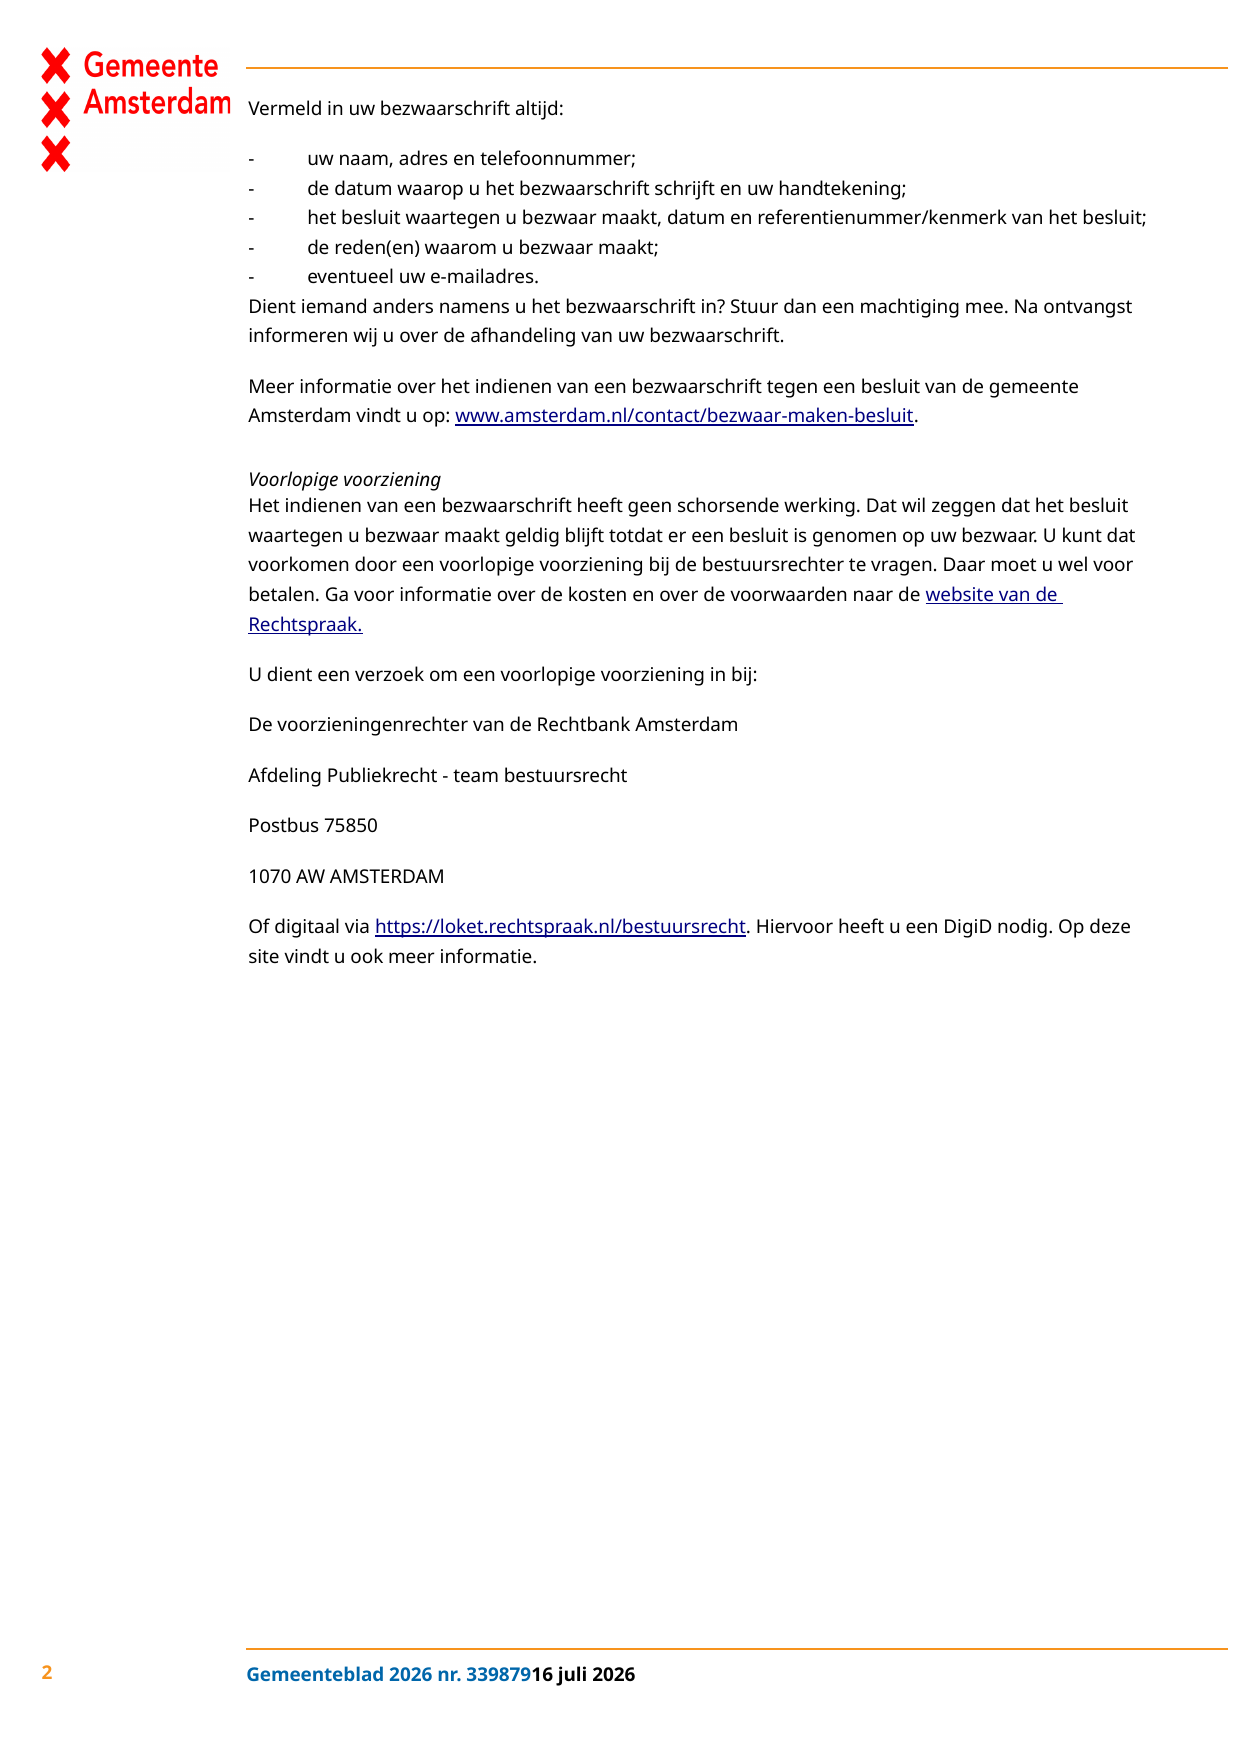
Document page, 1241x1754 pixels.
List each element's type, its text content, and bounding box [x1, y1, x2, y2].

text Meer informatie over het indienen van een bezwaarschrift tegen een besluit van de gemeente Amsterdam vindt u op: www.amsterdam.nl/contact/bezwaar-maken-besluit. [248, 373, 1152, 428]
text De voorzieningenrechter van de Rechtbank Amsterdam [248, 712, 1152, 737]
text Postbus 75850 [248, 812, 1152, 838]
text Afdeling Publiekrecht - team bestuursrecht [248, 762, 1152, 788]
text U dient een verzoek om een voorlopige voorziening in bij: [248, 661, 1152, 687]
text Of digitaal via https://loket.rechtspraak.nl/bestuursrecht. Hiervoor heeft u een DigiD nodig. Op deze site vindt u ook meer informatie. [248, 913, 1152, 968]
list uw naam, adres en telefoonnummer; [248, 145, 1152, 171]
text 1070 AW AMSTERDAM [248, 863, 1152, 888]
text Voorlopige voorziening [248, 467, 1152, 492]
text Dient iemand anders namens u het bezwaarschrift in? Stuur dan een machtiging mee. Na ontvangst informeren wij u over de afhandeling van uw bezwaarschrift. [248, 293, 1152, 348]
picture [41, 47, 231, 172]
list eventueel uw e-mailadres. [248, 263, 1152, 289]
list de datum waarop u het bezwaarschrift schrijft en uw handtekening; [248, 175, 1152, 201]
list het besluit waartegen u bezwaar maakt, datum en referentienummer/kenmerk van het besluit; [248, 204, 1152, 230]
text Het indienen van een bezwaarschrift heeft geen schorsende werking. Dat wil zeggen dat het besluit waartegen u bezwaar maakt geldig blijft totdat er een besluit is genomen op uw bezwaar. U kunt dat voorkomen door een voorlopige voorziening bij de bestuursrechter te vragen. Daar moet u wel voor betalen. Ga voor informatie over de kosten en over de voorwaarden naar de website van de Rechtspraak. [248, 492, 1152, 636]
text Vermeld in uw bezwaarschrift altijd: [248, 95, 1152, 121]
list de reden(en) waarom u bezwaar maakt; [248, 234, 1152, 260]
